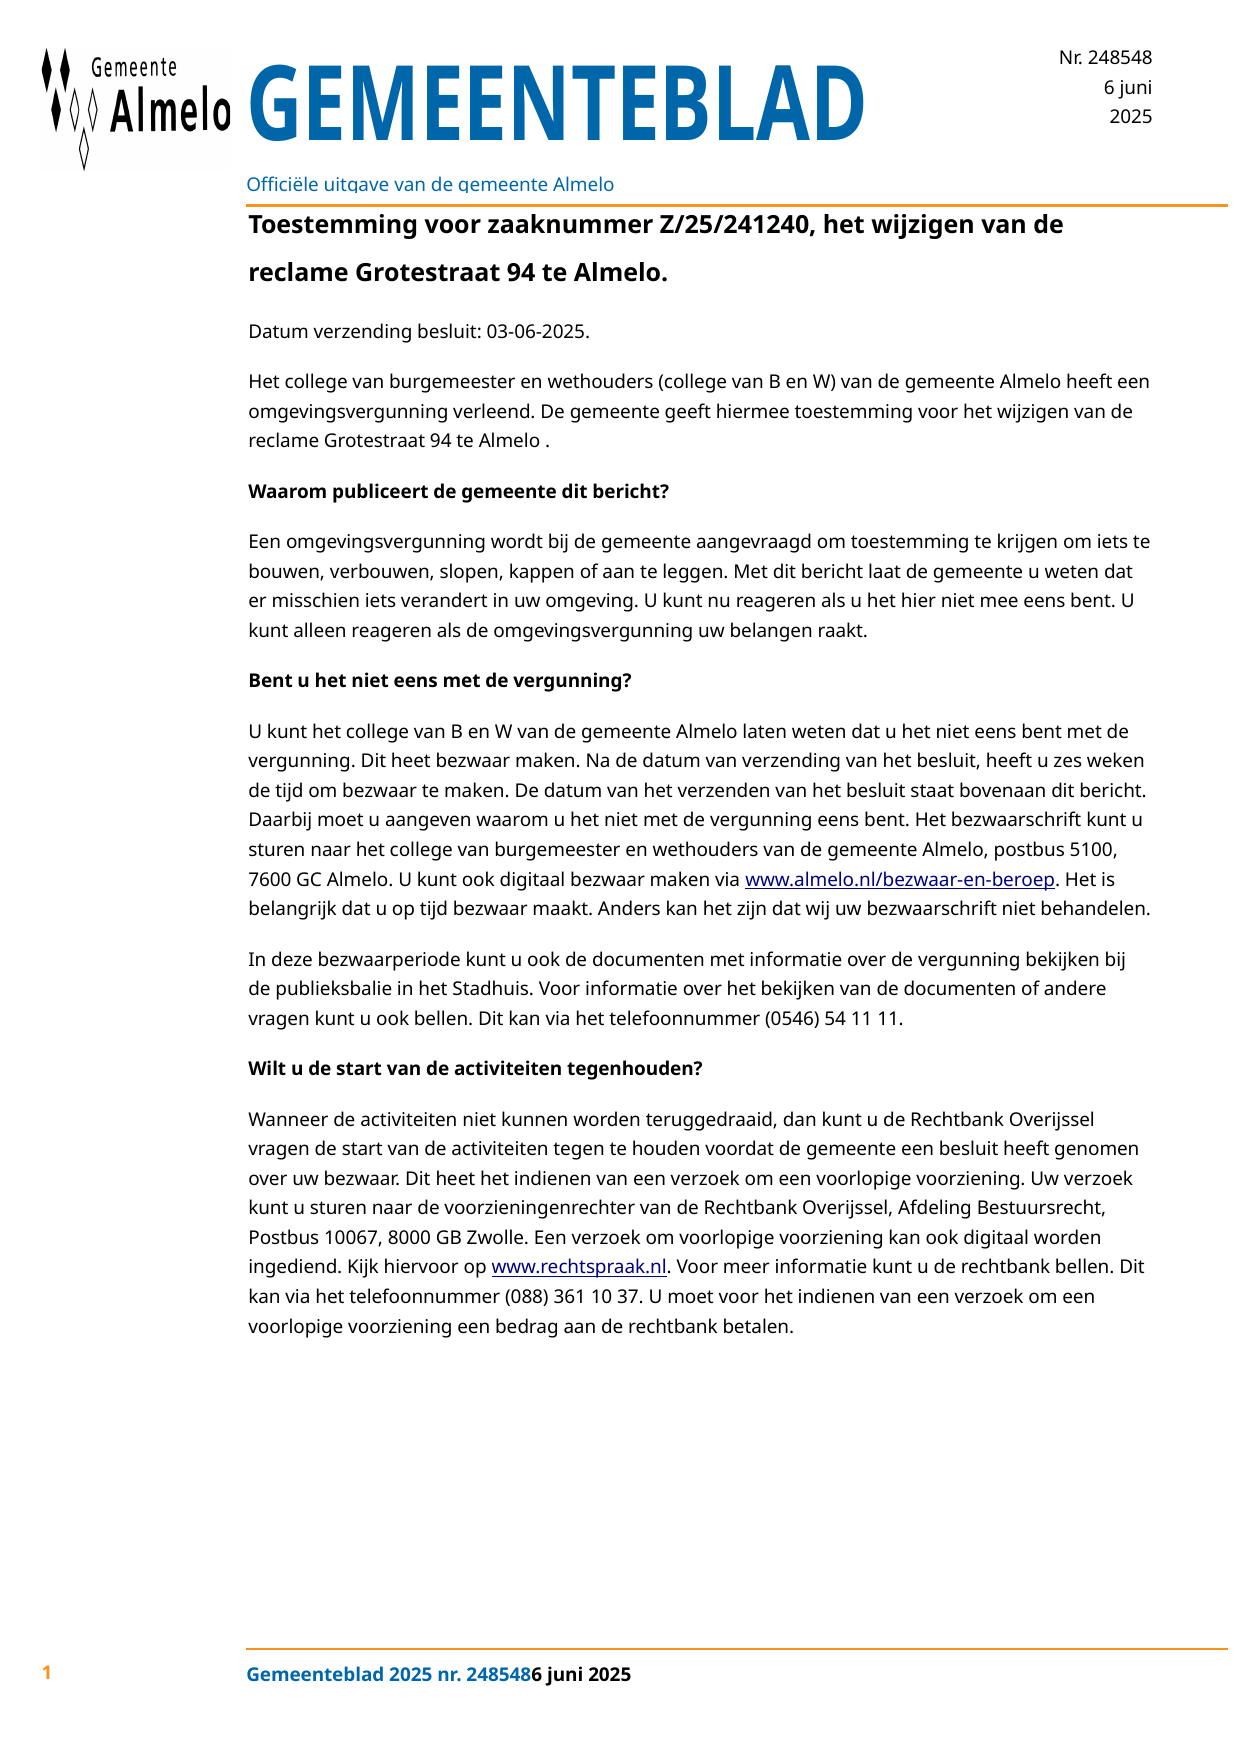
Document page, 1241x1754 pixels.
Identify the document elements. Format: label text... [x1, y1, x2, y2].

text Het college van burgemeester en wethouders (college van B en W) van de gemeente Almelo heeft een omgevingsvergunning verleend. De gemeente geeft hiermee toestemming voor het wijzigen van de reclame Grotestraat 94 te Almelo . [248, 368, 1152, 453]
text Wanneer de activiteiten niet kunnen worden teruggedraaid, dan kunt u de Rechtbank Overijssel vragen de start van de activiteiten tegen te houden voordat de gemeente een besluit heeft genomen over uw bezwaar. Dit heet het indienen van een verzoek om een voorlopige voorziening. Uw verzoek kunt u sturen naar de voorzieningenrechter van de Rechtbank Overijssel, Afdeling Bestuursrecht, Postbus 10067, 8000 GB Zwolle. Een verzoek om voorlopige voorziening kan ook digitaal worden ingediend. Kijk hiervoor op www.rechtspraak.nl. Voor meer informatie kunt u de rechtbank bellen. Dit kan via het telefoonnummer (088) 361 10 37. U moet voor het indienen van een verzoek om een voorlopige voorziening een bedrag aan de rechtbank betalen. [248, 1106, 1152, 1339]
text U kunt het college van B en W van de gemeente Almelo laten weten dat u het niet eens bent met de vergunning. Dit heet bezwaar maken. Na de datum van verzending van het besluit, heeft u zes weken de tijd om bezwaar te maken. De datum van het verzenden van het besluit staat bovenaan dit bericht. Daarbij moet u aangeven waarom u het niet met de vergunning eens bent. Het bezwaarschrift kunt u sturen naar het college van burgemeester en wethouders van de gemeente Almelo, postbus 5100, 7600 GC Almelo. U kunt ook digitaal bezwaar maken via www.almelo.nl/bezwaar-en-beroep. Het is belangrijk dat u op tijd bezwaar maakt. Anders kan het zijn dat wij uw bezwaarschrift niet behandelen. [248, 718, 1152, 921]
text Waarom publiceert de gemeente dit bericht? [248, 478, 1152, 504]
picture [41, 47, 231, 172]
text Datum verzending besluit: 03-06-2025. [248, 318, 1152, 344]
text Een omgevingsvergunning wordt bij de gemeente aangevraagd om toestemming te krijgen om iets te bouwen, verbouwen, slopen, kappen of aan te leggen. Met dit bericht laat de gemeente u weten dat er misschien iets verandert in uw omgeving. U kunt nu reageren als u het hier niet mee eens bent. U kunt alleen reageren als de omgevingsvergunning uw belangen raakt. [248, 528, 1152, 643]
text Toestemming voor zaaknummer Z/25/241240, het wijzigen van de reclame Grotestraat 94 te Almelo. [248, 207, 1152, 288]
text Bent u het niet eens met de vergunning? [248, 667, 1152, 693]
text Wilt u de start van de activiteiten tegenhouden? [248, 1055, 1152, 1081]
text In deze bezwaarperiode kunt u ook de documenten met informatie over de vergunning bekijken bij de publieksbalie in het Stadhuis. Voor informatie over het bekijken van de documenten of andere vragen kunt u ook bellen. Dit kan via het telefoonnummer (0546) 54 11 11. [248, 946, 1152, 1031]
